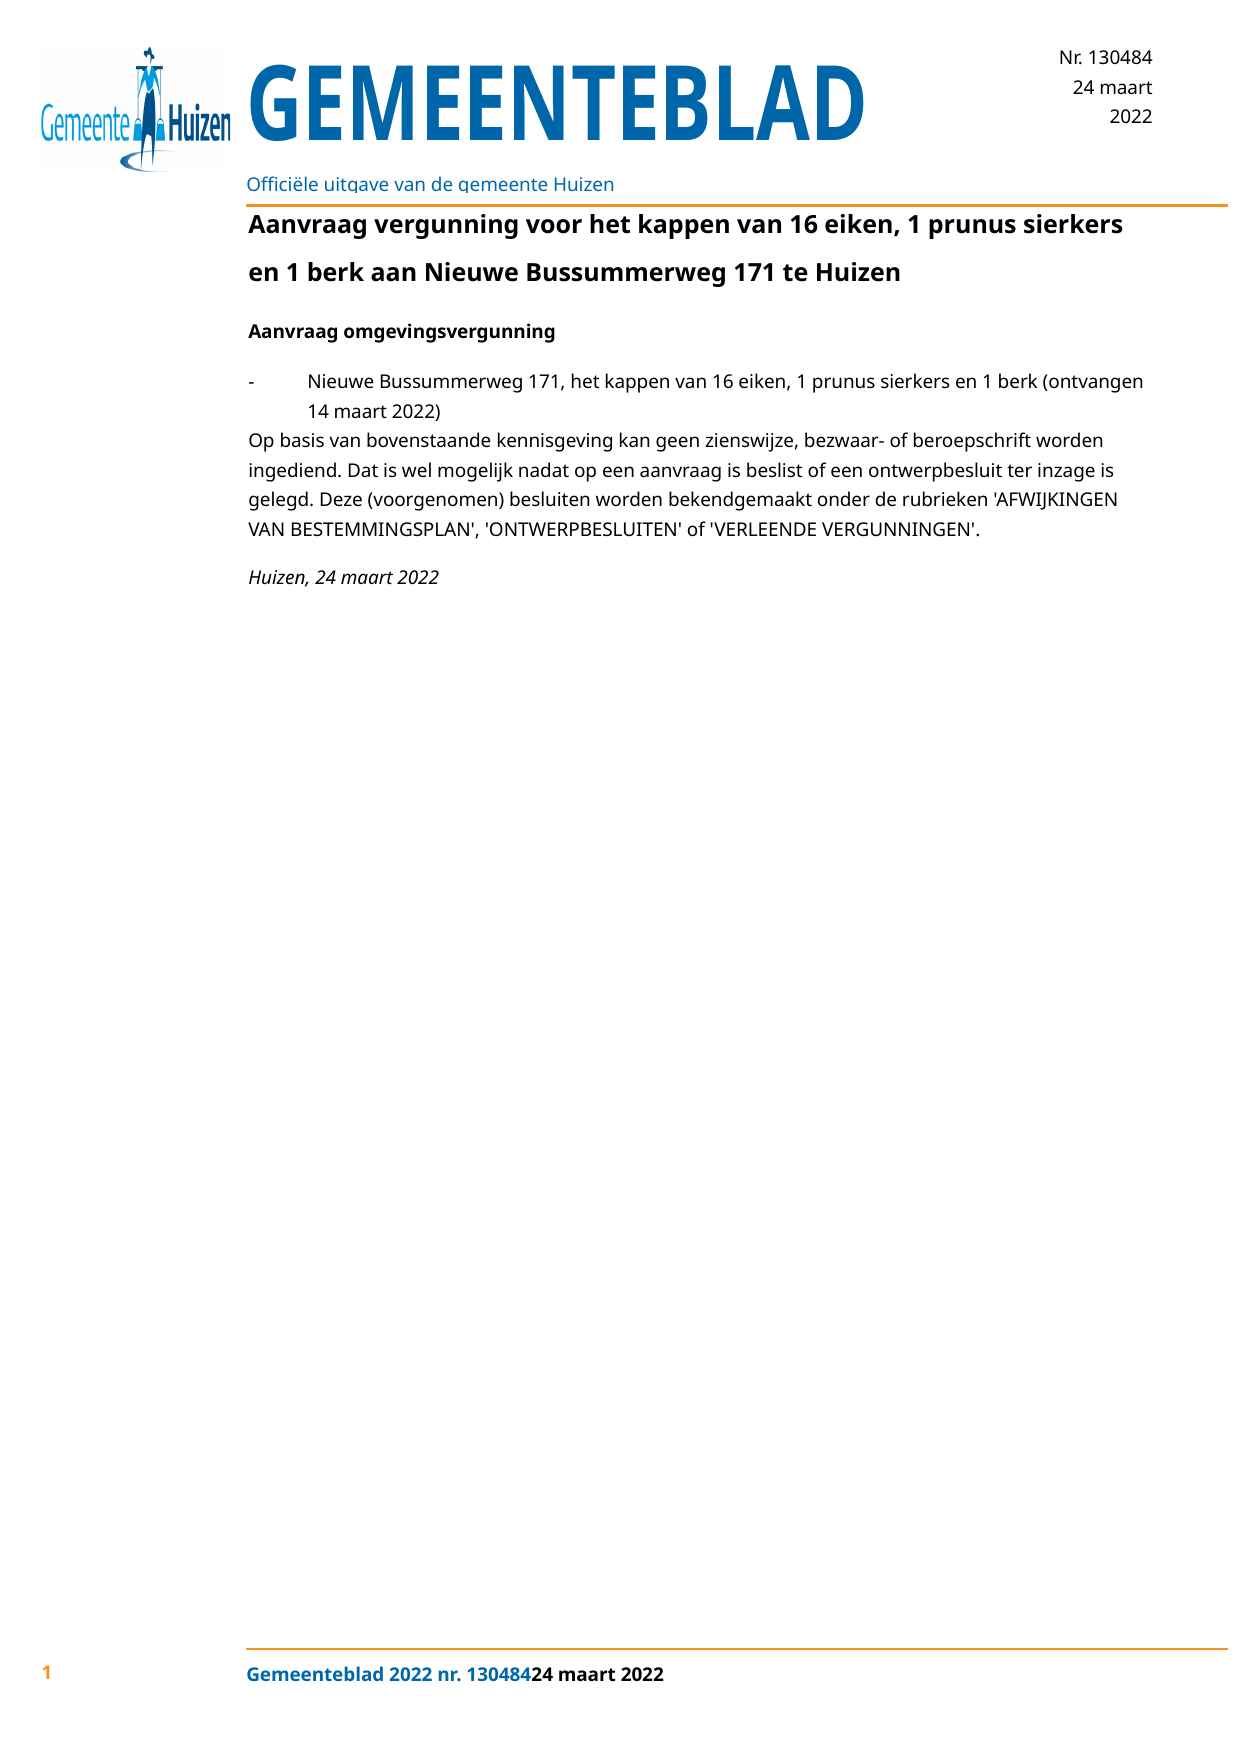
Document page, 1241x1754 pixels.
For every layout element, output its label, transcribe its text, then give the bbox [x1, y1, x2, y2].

text Huizen, 24 maart 2022 [248, 564, 1152, 590]
list Nieuwe Bussummerweg 171, het kappen van 16 eiken, 1 prunus sierkers en 1 berk (ontvangen 14 maart 2022) [248, 368, 1152, 424]
text Aanvraag omgevingsvergunning [248, 318, 1152, 344]
text Aanvraag vergunning voor het kappen van 16 eiken, 1 prunus sierkers en 1 berk aan Nieuwe Bussummerweg 171 te Huizen [248, 207, 1152, 288]
text Op basis van bovenstaande kennisgeving kan geen zienswijze, bezwaar- of beroepschrift worden ingediend. Dat is wel mogelijk nadat op een aanvraag is beslist of een ontwerpbesluit ter inzage is gelegd. Deze (voorgenomen) besluiten worden bekendgemaakt onder de rubrieken 'AFWIJKINGEN VAN BESTEMMINGSPLAN', 'ONTWERPBESLUITEN' of 'VERLEENDE VERGUNNINGEN'. [248, 427, 1152, 542]
picture [41, 47, 231, 172]
